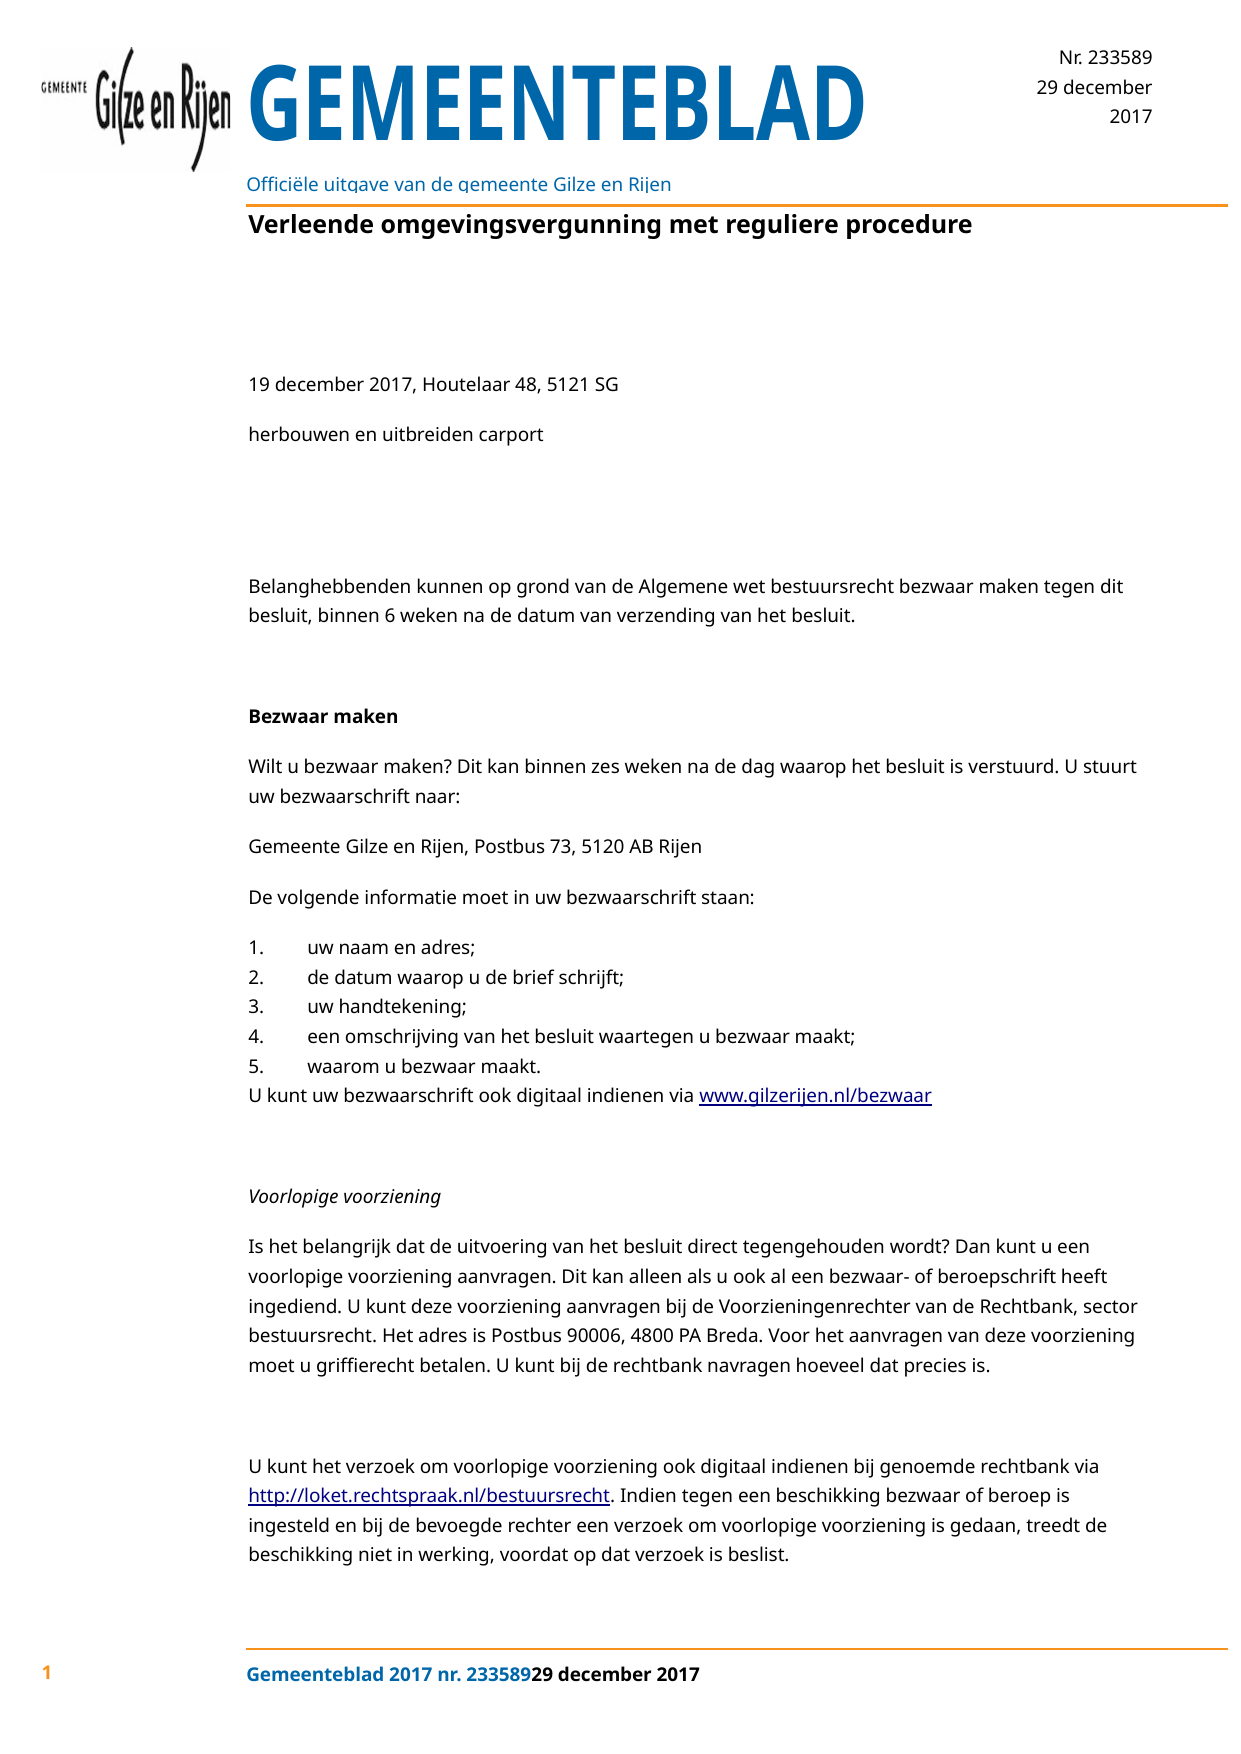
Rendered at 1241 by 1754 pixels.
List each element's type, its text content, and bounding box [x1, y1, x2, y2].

text Voorlopige voorziening [248, 1183, 1152, 1209]
picture [41, 47, 231, 172]
text Verleende omgevingsvergunning met reguliere procedure [248, 207, 1152, 241]
text Wilt u bezwaar maken? Dit kan binnen zes weken na de dag waarop het besluit is verstuurd. U stuurt uw bezwaarschrift naar: [248, 754, 1152, 809]
list een omschrijving van het besluit waartegen u bezwaar maakt; [248, 1023, 1152, 1049]
text Belanghebbenden kunnen op grond van de Algemene wet bestuursrecht bezwaar maken tegen dit besluit, binnen 6 weken na de datum van verzending van het besluit. [248, 573, 1152, 628]
list de datum waarop u de brief schrijft; [248, 964, 1152, 990]
text De volgende informatie moet in uw bezwaarschrift staan: [248, 884, 1152, 910]
text herbouwen en uitbreiden carport [248, 422, 1152, 447]
text U kunt uw bezwaarschrift ook digitaal indienen via www.gilzerijen.nl/bezwaar [248, 1082, 1152, 1108]
text Bezwaar maken [248, 703, 1152, 729]
text 19 december 2017, Houtelaar 48, 5121 SG [248, 371, 1152, 397]
text Gemeente Gilze en Rijen, Postbus 73, 5120 AB Rijen [248, 834, 1152, 859]
list uw handtekening; [248, 994, 1152, 1019]
list uw naam en adres; [248, 934, 1152, 960]
text U kunt het verzoek om voorlopige voorziening ook digitaal indienen bij genoemde rechtbank via http://loket.rechtspraak.nl/bestuursrecht. Indien tegen een beschikking bezwaar of beroep is ingesteld en bij de bevoegde rechter een verzoek om voorlopige voorziening is gedaan, treedt de beschikking niet in werking, voordat op dat verzoek is beslist. [248, 1453, 1152, 1567]
text Is het belangrijk dat de uitvoering van het besluit direct tegengehouden wordt? Dan kunt u een voorlopige voorziening aanvragen. Dit kan alleen als u ook al een bezwaar- of beroepschrift heeft ingediend. U kunt deze voorziening aanvragen bij de Voorzieningenrechter van de Rechtbank, sector bestuursrecht. Het adres is Postbus 90006, 4800 PA Breda. Voor het aanvragen van deze voorziening moet u griffierecht betalen. U kunt bij de rechtbank navragen hoeveel dat precies is. [248, 1234, 1152, 1378]
list waarom u bezwaar maakt. [248, 1053, 1152, 1078]
